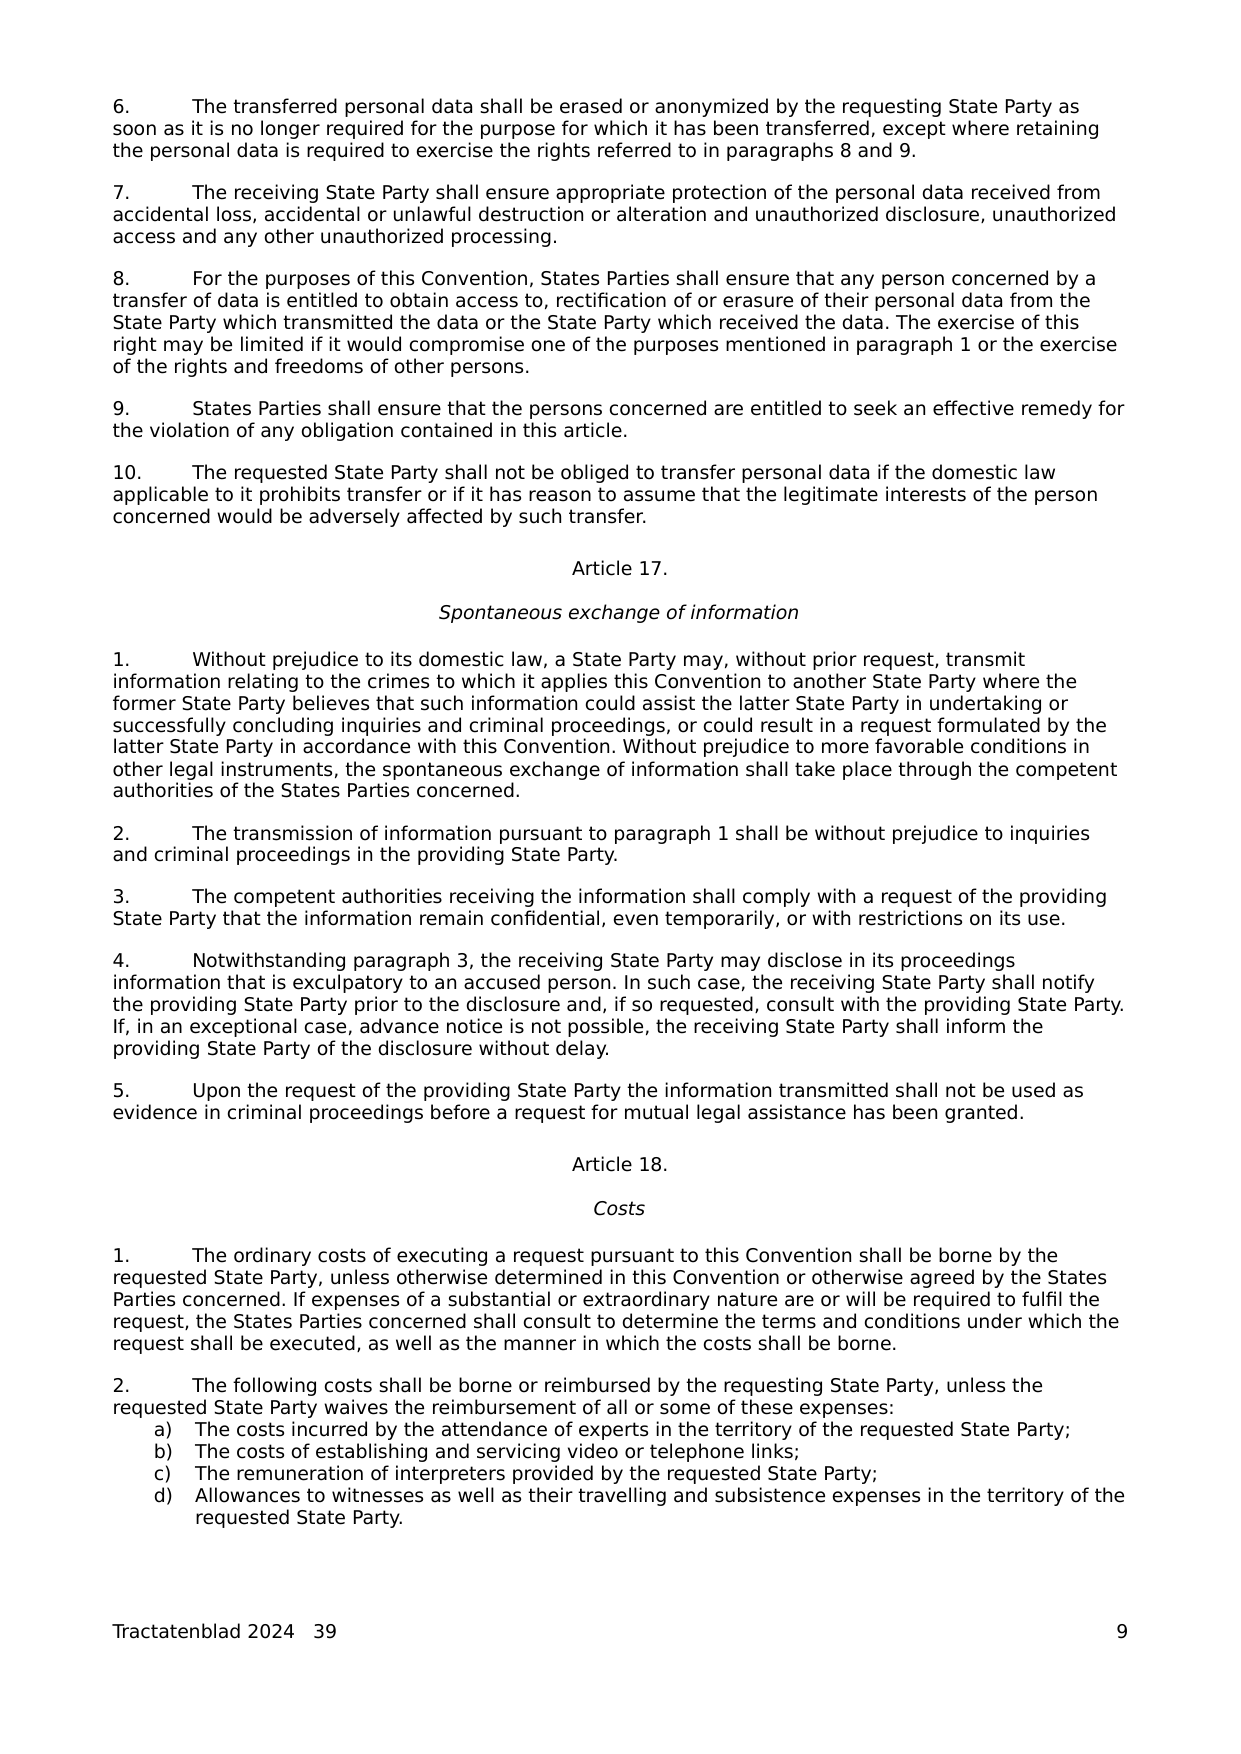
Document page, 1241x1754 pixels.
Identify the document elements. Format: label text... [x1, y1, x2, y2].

text d) Allowances to witnesses as well as their travelling and subsistence expenses in the territory of the requested State Party. [153, 1485, 1128, 1529]
text 2. The transmission of information pursuant to paragraph 1 shall be without prejudice to inquiries and criminal proceedings in the providing State Party. [112, 822, 1128, 866]
subtitle Article 18. Costs [112, 1154, 1128, 1220]
text 1. The ordinary costs of executing a request pursuant to this Convention shall be borne by the requested State Party, unless otherwise determined in this Convention or otherwise agreed by the States Parties concerned. If expenses of a substantial or extraordinary nature are or will be required to fulfil the request, the States Parties concerned shall consult to determine the terms and conditions under which the request shall be executed, as well as the manner in which the costs shall be borne. [112, 1245, 1128, 1355]
text 6. The transferred personal data shall be erased or anonymized by the requesting State Party as soon as it is no longer required for the purpose for which it has been transferred, except where retaining the personal data is required to exercise the rights referred to in paragraphs 8 and 9. [112, 96, 1128, 162]
text 2. The following costs shall be borne or reimbursed by the requesting State Party, unless the requested State Party waives the reimbursement of all or some of these expenses: [112, 1375, 1128, 1419]
text c) The remuneration of interpreters provided by the requested State Party; [153, 1463, 1128, 1485]
text 5. Upon the request of the providing State Party the information transmitted shall not be used as evidence in criminal proceedings before a request for mutual legal assistance has been granted. [112, 1080, 1128, 1124]
text 4. Notwithstanding paragraph 3, the receiving State Party may disclose in its proceedings information that is exculpatory to an accused person. In such case, the receiving State Party shall notify the providing State Party prior to the disclosure and, if so requested, consult with the providing State Party. If, in an exceptional case, advance notice is not possible, the receiving State Party shall inform the providing State Party of the disclosure without delay. [112, 950, 1128, 1060]
text 1. Without prejudice to its domestic law, a State Party may, without prior request, transmit information relating to the crimes to which it applies this Convention to another State Party where the former State Party believes that such information could assist the latter State Party in undertaking or successfully concluding inquiries and criminal proceedings, or could result in a request formulated by the latter State Party in accordance with this Convention. Without prejudice to more favorable conditions in other legal instruments, the spontaneous exchange of information shall take place through the competent authorities of the States Parties concerned. [112, 648, 1128, 802]
text 3. The competent authorities receiving the information shall comply with a request of the providing State Party that the information remain confidential, even temporarily, or with restrictions on its use. [112, 886, 1128, 930]
text 10. The requested State Party shall not be obliged to transfer personal data if the domestic law applicable to it prohibits transfer or if it has reason to assume that the legitimate interests of the person concerned would be adversely affected by such transfer. [112, 462, 1128, 528]
text a) The costs incurred by the attendance of experts in the territory of the requested State Party; [153, 1419, 1128, 1441]
text 8. For the purposes of this Convention, States Parties shall ensure that any person concerned by a transfer of data is entitled to obtain access to, rectification of or erasure of their personal data from the State Party which transmitted the data or the State Party which received the data. The exercise of this right may be limited if it would compromise one of the purposes mentioned in paragraph 1 or the exercise of the rights and freedoms of other persons. [112, 268, 1128, 378]
text 9. States Parties shall ensure that the persons concerned are entitled to seek an effective remedy for the violation of any obligation contained in this article. [112, 398, 1128, 442]
text b) The costs of establishing and servicing video or telephone links; [153, 1441, 1128, 1463]
subtitle Article 17. Spontaneous exchange of information [112, 558, 1128, 623]
text 7. The receiving State Party shall ensure appropriate protection of the personal data received from accidental loss, accidental or unlawful destruction or alteration and unauthorized disclosure, unauthorized access and any other unauthorized processing. [112, 182, 1128, 248]
